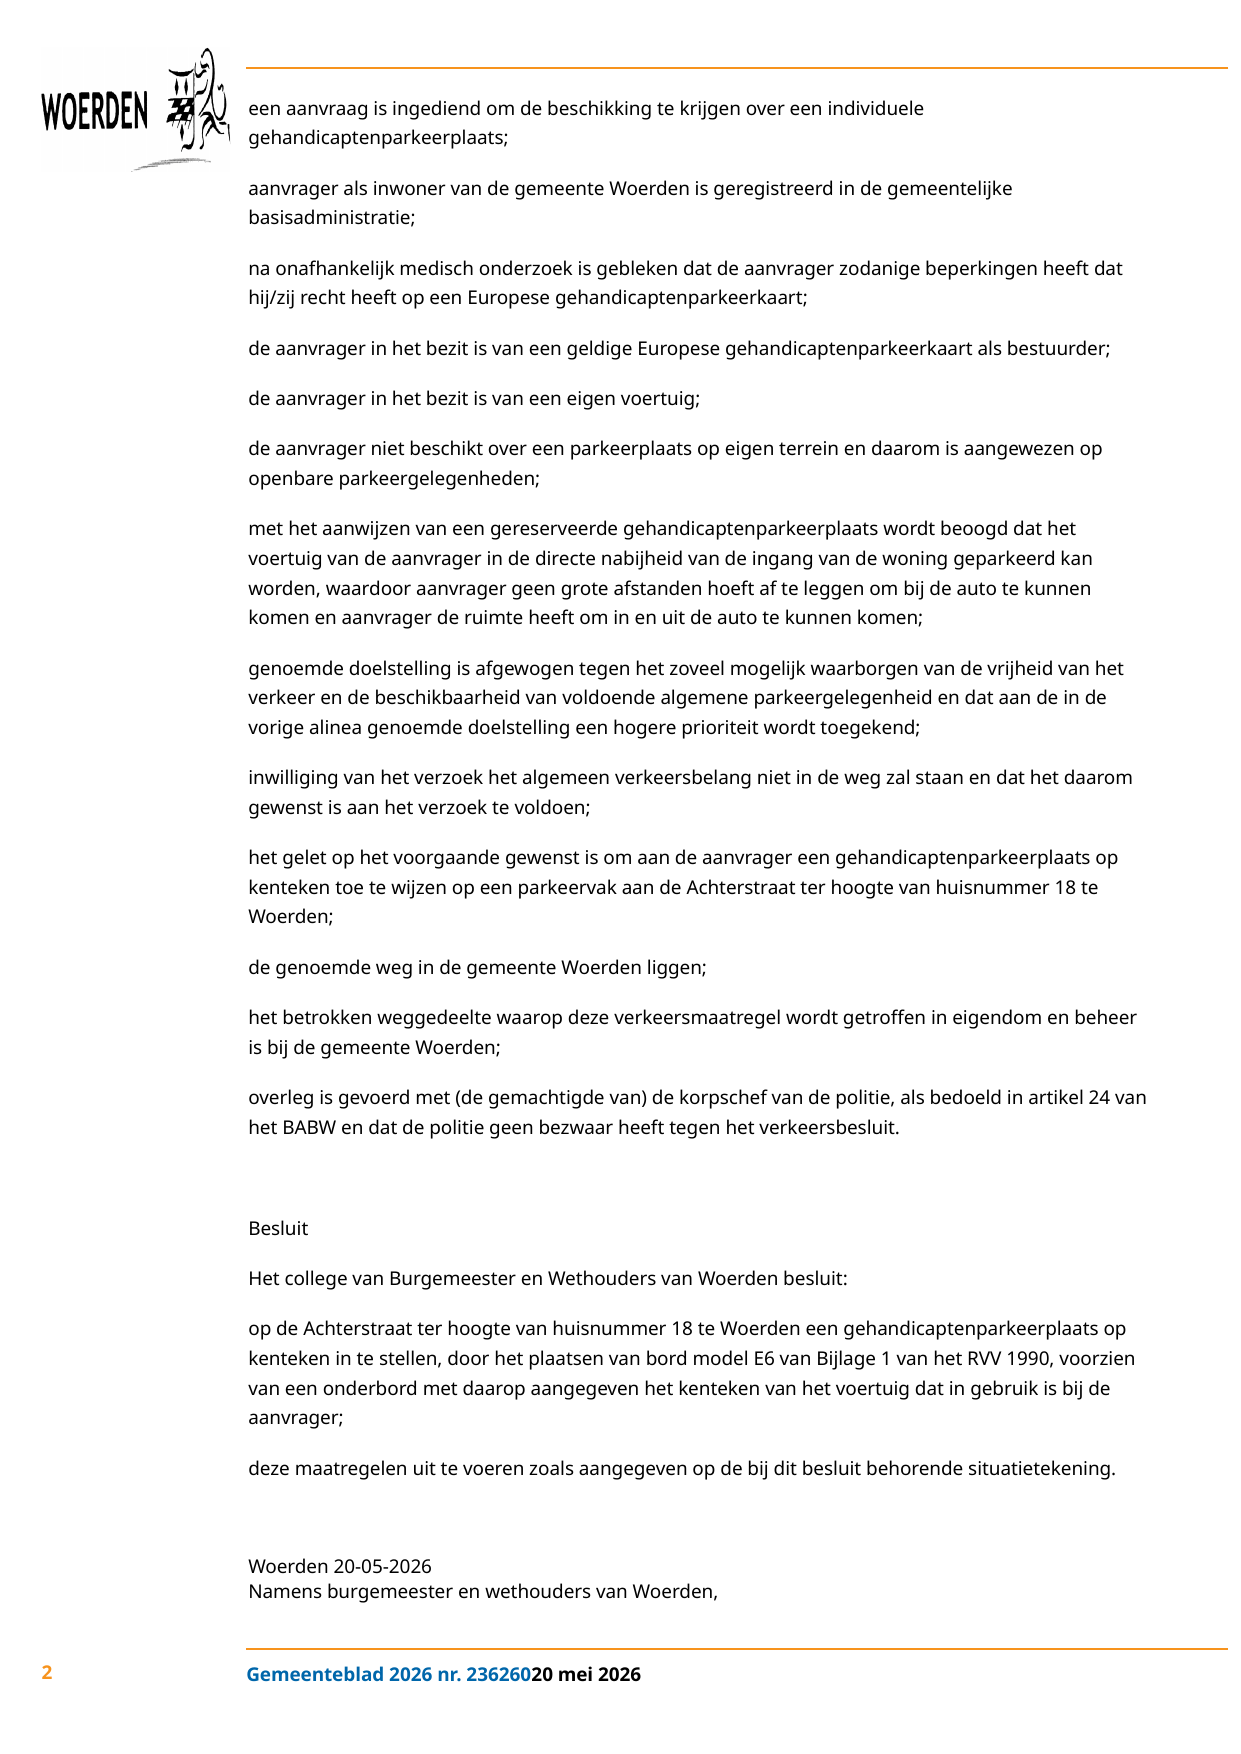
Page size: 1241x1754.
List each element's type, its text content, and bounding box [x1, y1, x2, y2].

text inwilliging van het verzoek het algemeen verkeersbelang niet in de weg zal staan en dat het daarom gewenst is aan het verzoek te voldoen; [248, 764, 1152, 820]
text Namens burgemeester en wethouders van Woerden, [248, 1579, 1152, 1604]
text aanvrager als inwoner van de gemeente Woerden is geregistreerd in de gemeentelijke basisadministratie; [248, 175, 1152, 230]
text een aanvraag is ingediend om de beschikking te krijgen over een individuele gehandicaptenparkeerplaats; [248, 95, 1152, 150]
text genoemde doelstelling is afgewogen tegen het zoveel mogelijk waarborgen van de vrijheid van het verkeer en de beschikbaarheid van voldoende algemene parkeergelegenheid en dat aan de in de vorige alinea genoemde doelstelling een hogere prioriteit wordt toegekend; [248, 655, 1152, 740]
text de aanvrager in het bezit is van een eigen voertuig; [248, 385, 1152, 411]
text het gelet op het voorgaande gewenst is om aan de aanvrager een gehandicaptenparkeerplaats op kenteken toe te wijzen op een parkeervak aan de Achterstraat ter hoogte van huisnummer 18 te Woerden; [248, 844, 1152, 929]
text overleg is gevoerd met (de gemachtigde van) de korpschef van de politie, als bedoeld in artikel 24 van het BABW en dat de politie geen bezwaar heeft tegen het verkeersbesluit. [248, 1084, 1152, 1140]
text het betrokken weggedeelte waarop deze verkeersmaatregel wordt getroffen in eigendom en beheer is bij de gemeente Woerden; [248, 1004, 1152, 1060]
text de aanvrager niet beschikt over een parkeerplaats op eigen terrein en daarom is aangewezen op openbare parkeergelegenheden; [248, 436, 1152, 491]
text Het college van Burgemeester en Wethouders van Woerden besluit: [248, 1265, 1152, 1291]
text deze maatregelen uit te voeren zoals aangegeven op de bij dit besluit behorende situatietekening. [248, 1455, 1152, 1481]
text Besluit [248, 1215, 1152, 1241]
text de aanvrager in het bezit is van een geldige Europese gehandicaptenparkeerkaart als bestuurder; [248, 335, 1152, 361]
text de genoemde weg in de gemeente Woerden liggen; [248, 954, 1152, 980]
text op de Achterstraat ter hoogte van huisnummer 18 te Woerden een gehandicaptenparkeerplaats op kenteken in te stellen, door het plaatsen van bord model E6 van Bijlage 1 van het RVV 1990, voorzien van een onderbord met daarop aangegeven het kenteken van het voertuig dat in gebruik is bij de aanvrager; [248, 1316, 1152, 1430]
picture [41, 47, 231, 172]
text na onafhankelijk medisch onderzoek is gebleken dat de aanvrager zodanige beperkingen heeft dat hij/zij recht heeft op een Europese gehandicaptenparkeerkaart; [248, 255, 1152, 310]
text met het aanwijzen van een gereserveerde gehandicaptenparkeerplaats wordt beoogd dat het voertuig van de aanvrager in de directe nabijheid van de ingang van de woning geparkeerd kan worden, waardoor aanvrager geen grote afstanden hoeft af te leggen om bij de auto te kunnen komen en aanvrager de ruimte heeft om in en uit de auto te kunnen komen; [248, 516, 1152, 630]
text Woerden 20-05-2026 [248, 1553, 1152, 1579]
